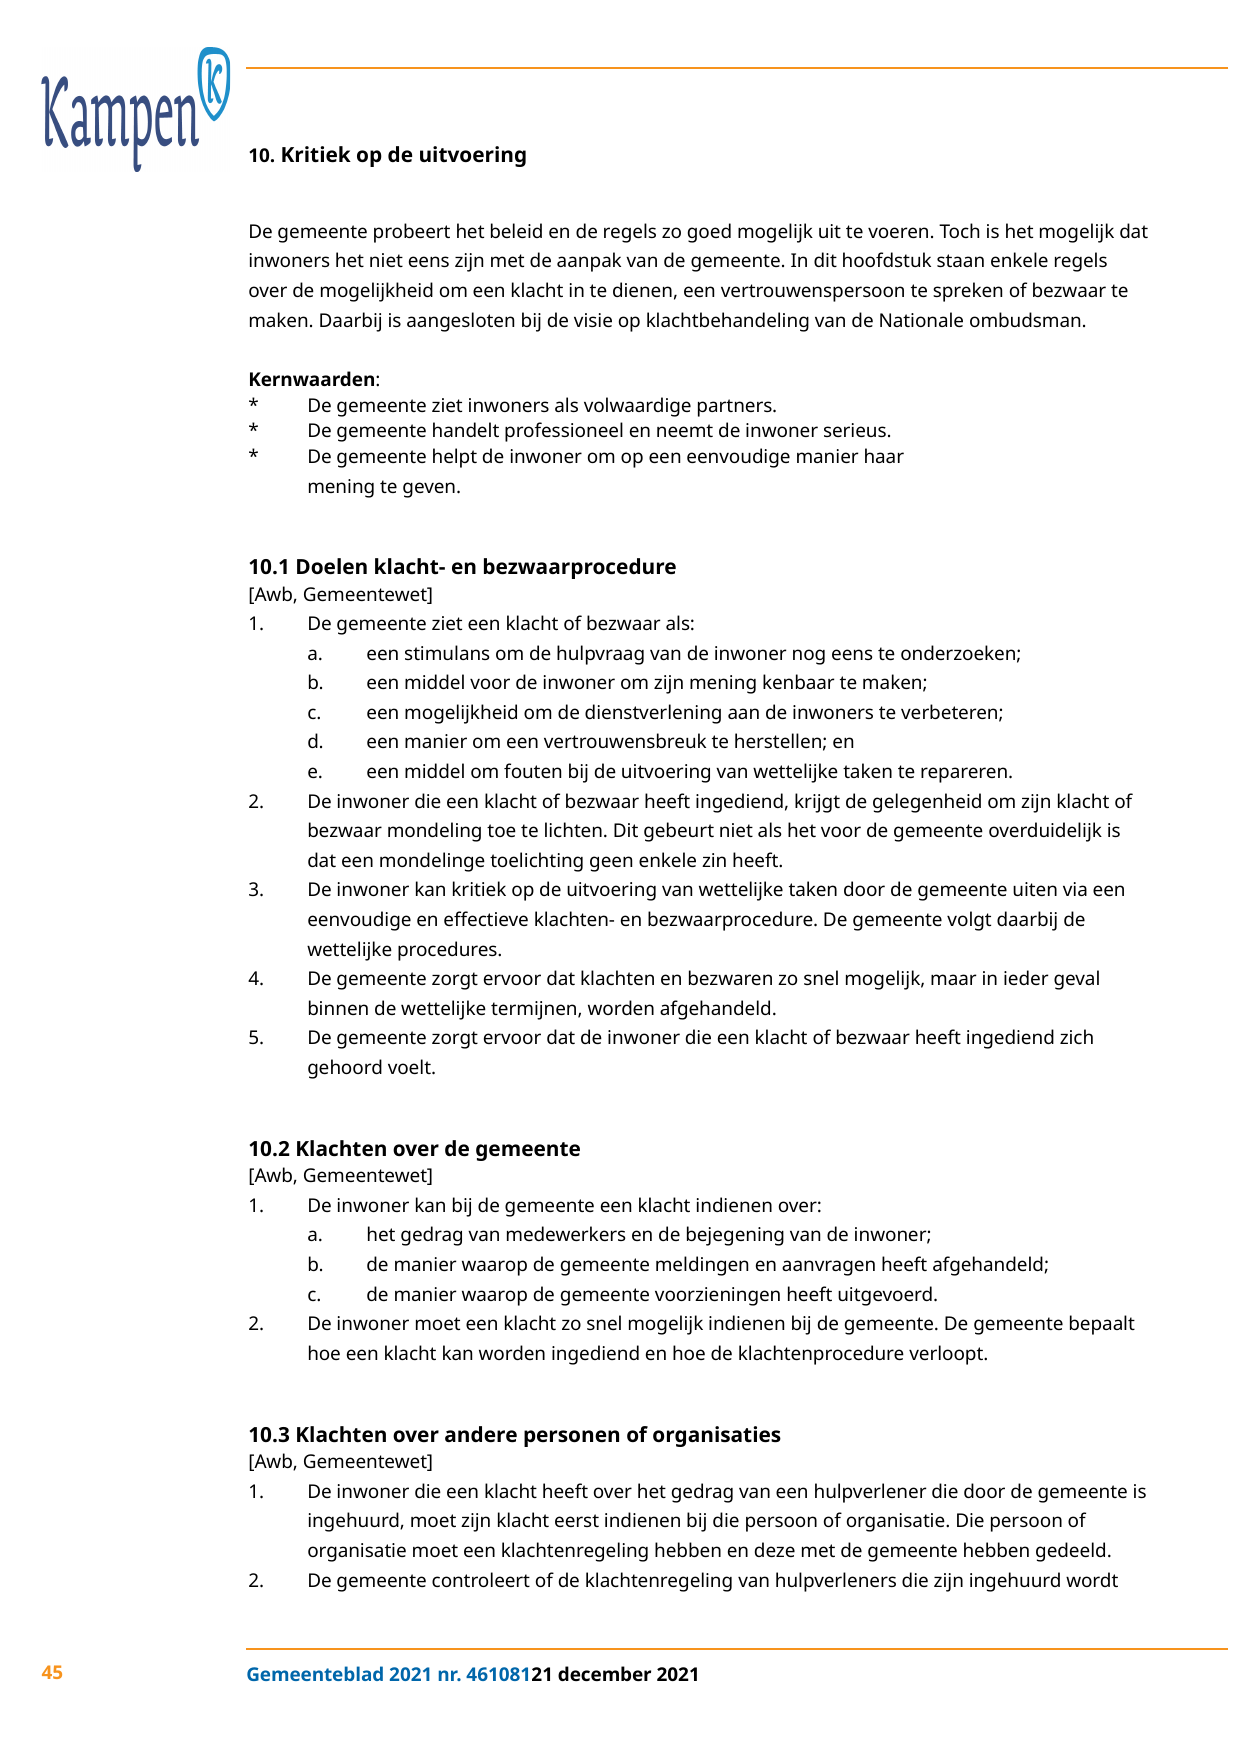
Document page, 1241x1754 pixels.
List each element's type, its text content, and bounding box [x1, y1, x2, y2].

list De inwoner moet een klacht zo snel mogelijk indienen bij de gemeente. De gemeente bepaalt hoe een klacht kan worden ingediend en hoe de klachtenprocedure verloopt. [248, 1310, 1152, 1366]
text 10.2 Klachten over de gemeente [248, 1134, 1152, 1162]
table_cell De gemeente ziet inwoners als volwaardige partners. [248, 392, 954, 418]
list een middel voor de inwoner om zijn mening kenbaar te maken; [307, 669, 1152, 695]
table_cell De gemeente helpt de inwoner om op een eenvoudige manier haar mening te geven. [248, 443, 954, 499]
table_header [954, 366, 1152, 392]
table_cell [954, 443, 1152, 499]
list De inwoner kan kritiek op de uitvoering van wettelijke taken door de gemeente uiten via een eenvoudige en effectieve klachten- en bezwaarprocedure. De gemeente volgt daarbij de wettelijke procedures. [248, 877, 1152, 961]
text 10.3 Klachten over andere personen of organisaties [248, 1420, 1152, 1448]
table_header Kernwaarden: [248, 366, 954, 392]
list De gemeente controleert of de klachtenregeling van hulpverleners die zijn ingehuurd wordt [248, 1567, 1152, 1592]
list De inwoner die een klacht heeft over het gedrag van een hulpverlener die door de gemeente is ingehuurd, moet zijn klacht eerst indienen bij die persoon of organisatie. Die persoon of organisatie moet een klachtenregeling hebben en deze met de gemeente hebben gedeeld. [248, 1478, 1152, 1563]
list een stimulans om de hulpvraag van de inwoner nog eens te onderzoeken; [307, 640, 1152, 666]
list het gedrag van medewerkers en de bejegening van de inwoner; [307, 1222, 1152, 1247]
list een mogelijkheid om de dienstverlening aan de inwoners te verbeteren; [307, 699, 1152, 725]
text [Awb, Gemeentewet] [248, 1448, 1152, 1474]
list De gemeente zorgt ervoor dat de inwoner die een klacht of bezwaar heeft ingediend zich gehoord voelt. [248, 1024, 1152, 1080]
text 10.1 Doelen klacht- en bezwaarprocedure [248, 552, 1152, 581]
text De gemeente probeert het beleid en de regels zo goed mogelijk uit te voeren. Toch is het mogelijk dat inwoners het niet eens zijn met de aanpak van de gemeente. In dit hoofdstuk staan enkele regels over de mogelijkheid om een klacht in te dienen, een vertrouwenspersoon te spreken of bezwaar te maken. Daarbij is aangesloten bij de visie op klachtbehandeling van de Nationale ombudsman. [248, 218, 1152, 333]
list de manier waarop de gemeente meldingen en aanvragen heeft afgehandeld; [307, 1251, 1152, 1277]
list De gemeente zorgt ervoor dat klachten en bezwaren zo snel mogelijk, maar in ieder geval binnen de wettelijke termijnen, worden afgehandeld. [248, 965, 1152, 1021]
list een middel om fouten bij de uitvoering van wettelijke taken te repareren. [307, 758, 1152, 784]
text 10. Kritiek op de uitvoering [248, 140, 1152, 169]
list een manier om een vertrouwensbreuk te herstellen; en [307, 729, 1152, 754]
table_cell [954, 418, 1152, 443]
list De gemeente ziet een klacht of bezwaar als: [248, 610, 1152, 636]
list de manier waarop de gemeente voorzieningen heeft uitgevoerd. [307, 1281, 1152, 1307]
list De inwoner kan bij de gemeente een klacht indienen over: [248, 1192, 1152, 1218]
table_cell De gemeente handelt professioneel en neemt de inwoner serieus. [248, 418, 954, 443]
picture [41, 47, 231, 172]
list De inwoner die een klacht of bezwaar heeft ingediend, krijgt de gelegenheid om zijn klacht of bezwaar mondeling toe te lichten. Dit gebeurt niet als het voor de gemeente overduidelijk is dat een mondelinge toelichting geen enkele zin heeft. [248, 788, 1152, 873]
text [Awb, Gemeentewet] [248, 1162, 1152, 1188]
text [Awb, Gemeentewet] [248, 581, 1152, 606]
table_cell [954, 392, 1152, 418]
